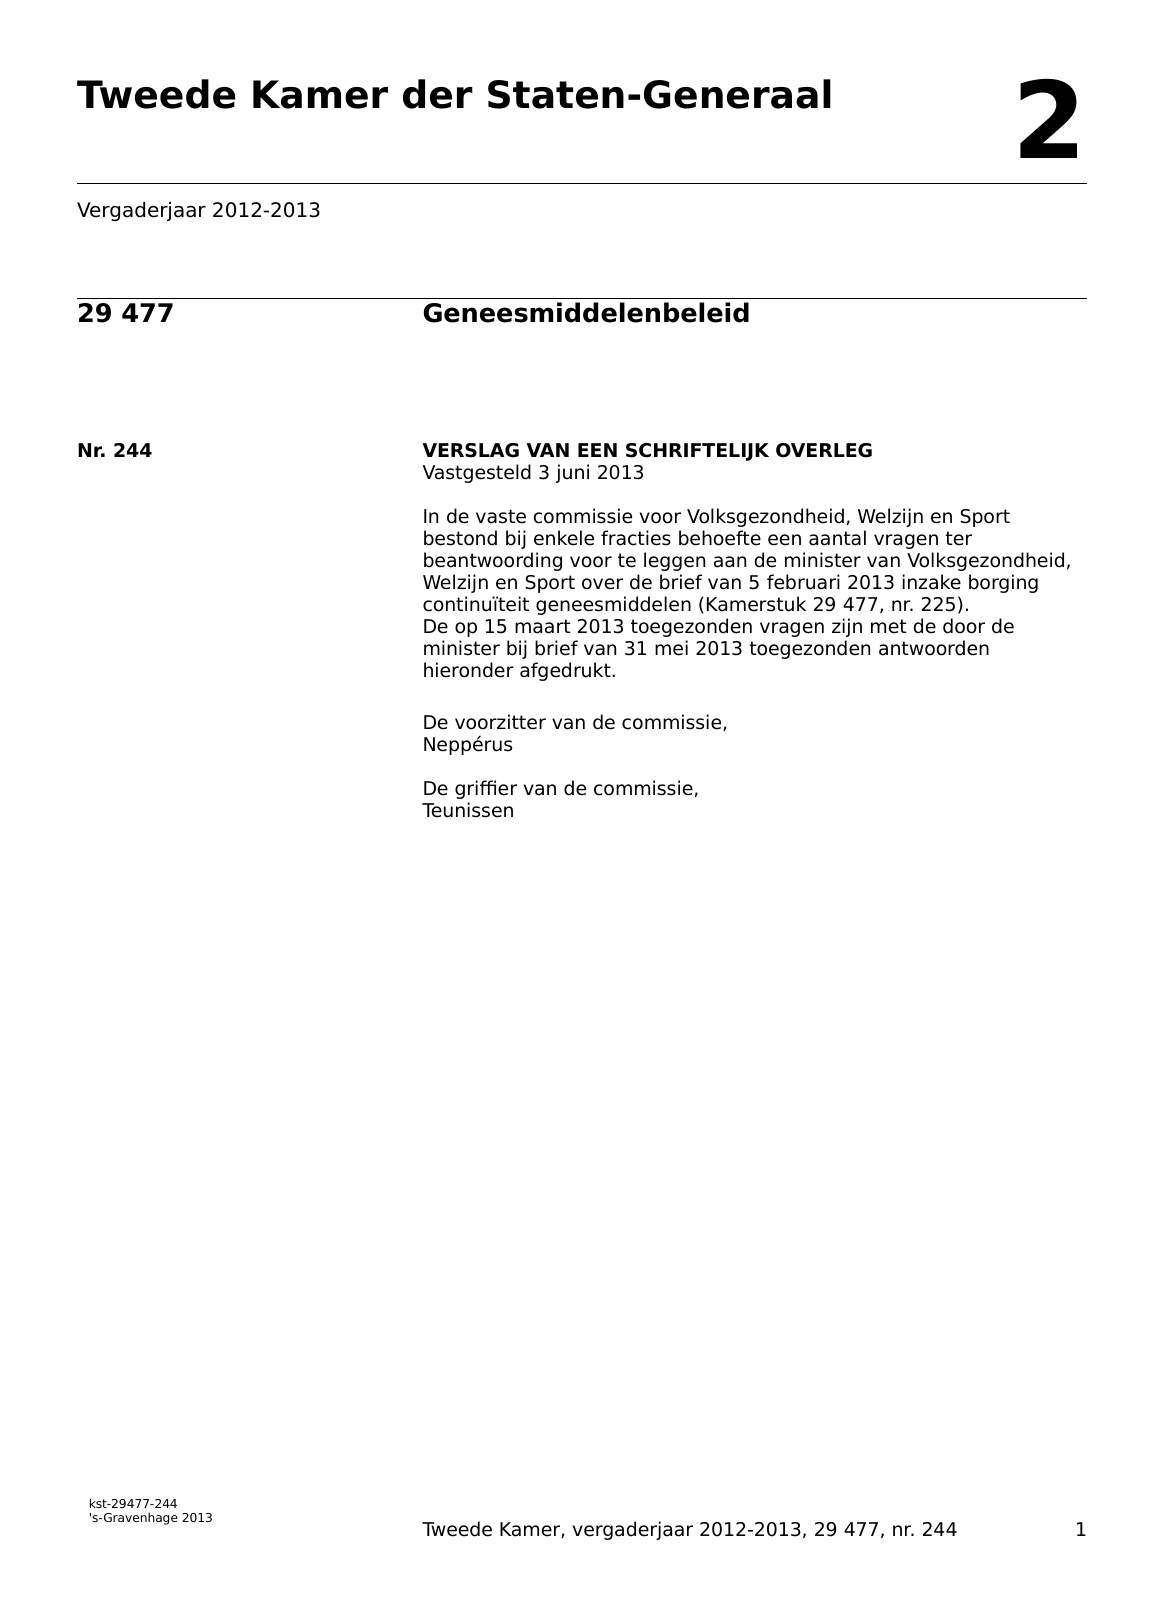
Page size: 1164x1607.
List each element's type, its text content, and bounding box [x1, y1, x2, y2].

text De voorzitter van de commissie, Neppérus [422, 712, 1087, 756]
table_header 2 [886, 59, 1087, 183]
text De op 15 maart 2013 toegezonden vragen zijn met de door de minister bij brief van 31 mei 2013 toegezonden antwoorden hieronder afgedrukt. [422, 616, 1087, 682]
subtitle 29 477 Geneesmiddelenbeleid [77, 299, 1087, 329]
text De griffier van de commissie, Teunissen [422, 778, 1087, 822]
text Vastgesteld 3 juni 2013 [422, 462, 1087, 484]
text 's-Gravenhage 2013 [88, 1511, 323, 1525]
table_header Tweede Kamer der Staten-Generaal [77, 59, 886, 183]
text In de vaste commissie voor Volksgezondheid, Welzijn en Sport bestond bij enkele fracties behoefte een aantal vragen ter beantwoording voor te leggen aan de minister van Volksgezondheid, Welzijn en Sport over de brief van 5 februari 2013 inzake borging continuïteit geneesmiddelen (Kamerstuk 29 477, nr. 225). [422, 506, 1087, 616]
subtitle Nr. 244 VERSLAG VAN EEN SCHRIFTELIJK OVERLEG [77, 440, 1087, 462]
text kst-29477-244 [88, 1497, 323, 1511]
table_cell Vergaderjaar 2012-2013 [77, 184, 1087, 298]
